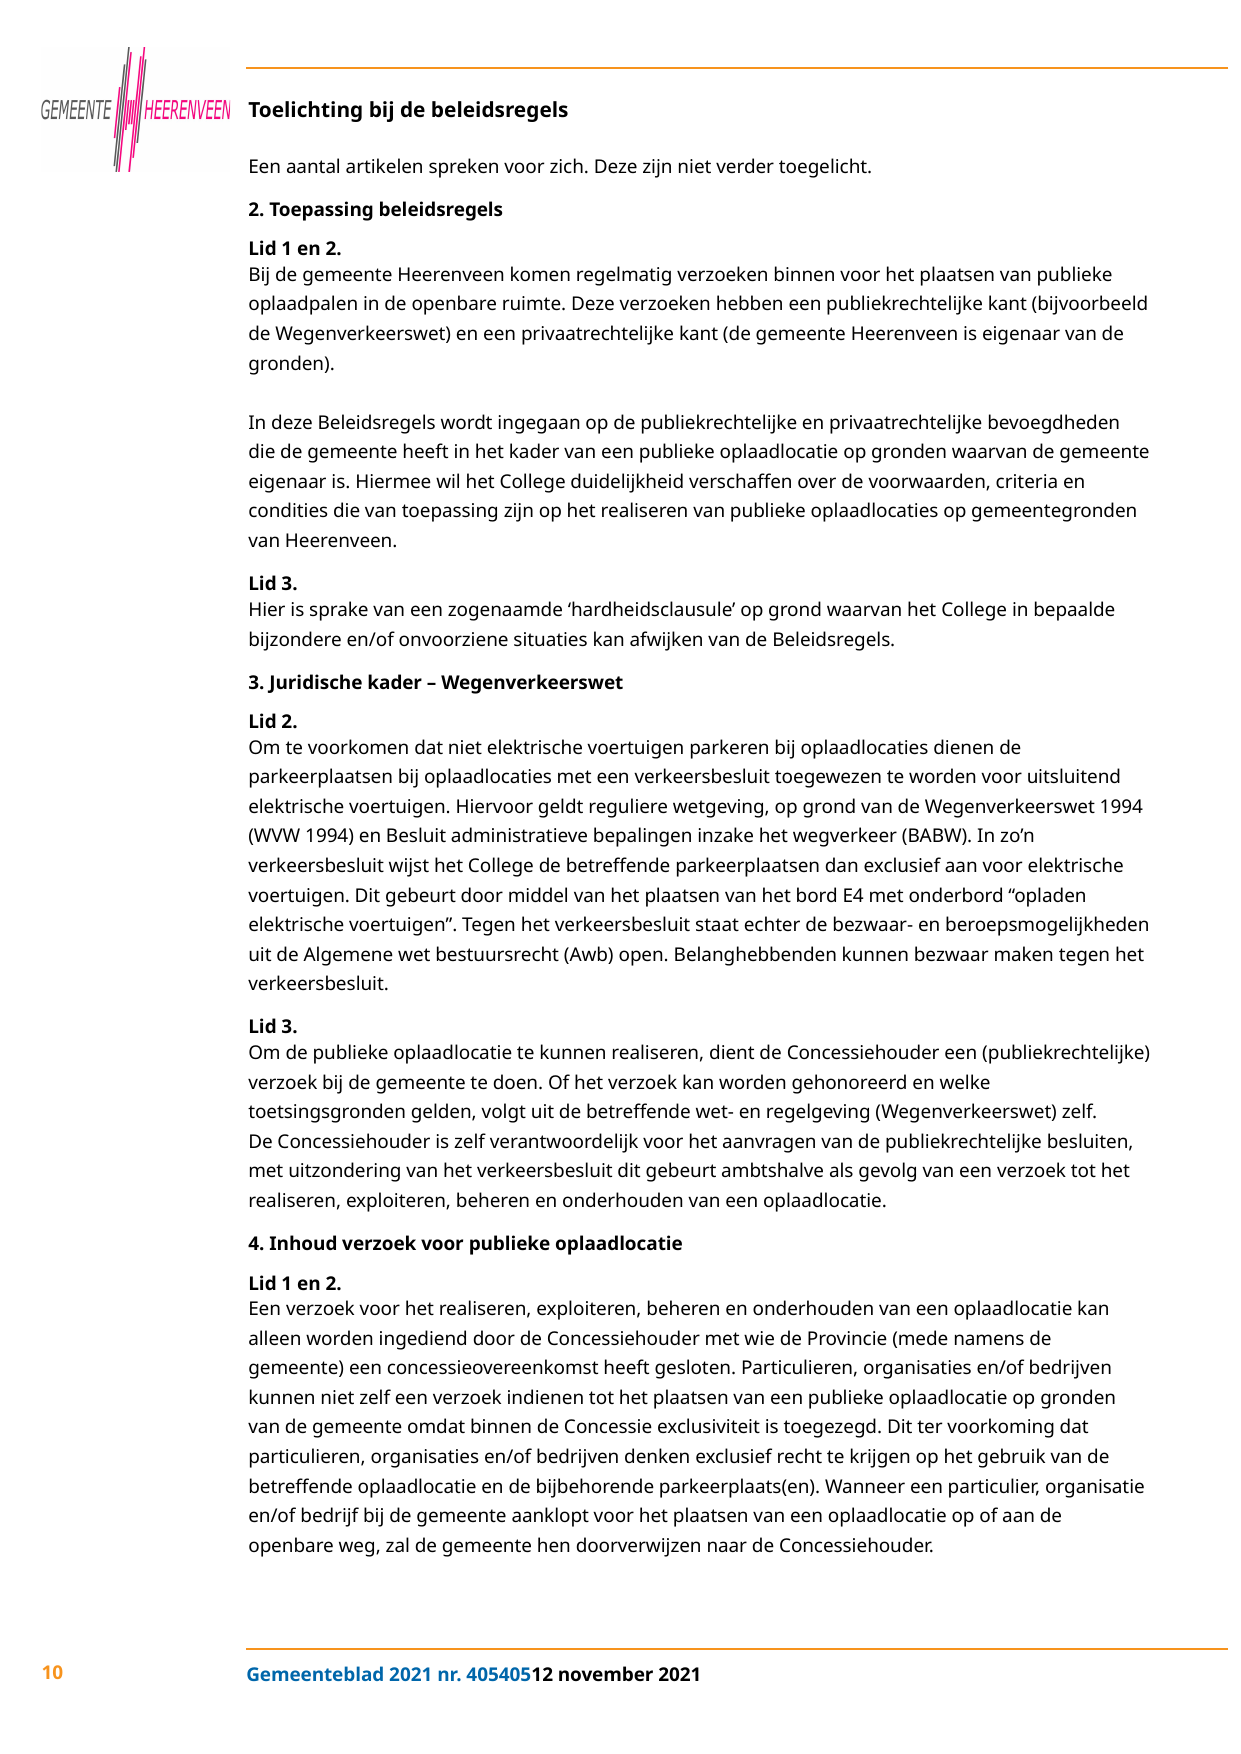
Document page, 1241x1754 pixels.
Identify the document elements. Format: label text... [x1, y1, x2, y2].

text In deze Beleidsregels wordt ingegaan op de publiekrechtelijke en privaatrechtelijke bevoegdheden die de gemeente heeft in het kader van een publieke oplaadlocatie op gronden waarvan de gemeente eigenaar is. Hiermee wil het College duidelijkheid verschaffen over de voorwaarden, criteria en condities die van toepassing zijn op het realiseren van publieke oplaadlocaties op gemeentegronden van Heerenveen. [248, 409, 1152, 553]
text Om de publieke oplaadlocatie te kunnen realiseren, dient de Concessiehouder een (publiekrechtelijke) verzoek bij de gemeente te doen. Of het verzoek kan worden gehonoreerd en welke toetsingsgronden gelden, volgt uit de betreffende wet- en regelgeving (Wegenverkeerswet) zelf. [248, 1039, 1152, 1124]
text Om te voorkomen dat niet elektrische voertuigen parkeren bij oplaadlocaties dienen de parkeerplaatsen bij oplaadlocaties met een verkeersbesluit toegewezen te worden voor uitsluitend elektrische voertuigen. Hiervoor geldt reguliere wetgeving, op grond van de Wegenverkeerswet 1994 (WVW 1994) en Besluit administratieve bepalingen inzake het wegverkeer (BABW). In zo’n verkeersbesluit wijst het College de betreffende parkeerplaatsen dan exclusief aan voor elektrische voertuigen. Dit gebeurt door middel van het plaatsen van het bord E4 met onderbord “opladen elektrische voertuigen”. Tegen het verkeersbesluit staat echter de bezwaar- en beroepsmogelijkheden uit de Algemene wet bestuursrecht (Awb) open. Belanghebbenden kunnen bezwaar maken tegen het verkeersbesluit. [248, 734, 1152, 996]
text De Concessiehouder is zelf verantwoordelijk voor het aanvragen van de publiekrechtelijke besluiten, met uitzondering van het verkeersbesluit dit gebeurt ambtshalve als gevolg van een verzoek tot het realiseren, exploiteren, beheren en onderhouden van een oplaadlocatie. [248, 1128, 1152, 1213]
text 3. Juridische kader – Wegenverkeerswet [248, 669, 1152, 694]
text 4. Inhoud verzoek voor publieke oplaadlocatie [248, 1230, 1152, 1256]
text Bij de gemeente Heerenveen komen regelmatig verzoeken binnen voor het plaatsen van publieke oplaadpalen in de openbare ruimte. Deze verzoeken hebben een publiekrechtelijke kant (bijvoorbeeld de Wegenverkeerswet) en een privaatrechtelijke kant (de gemeente Heerenveen is eigenaar van de gronden). [248, 261, 1152, 376]
text Een verzoek voor het realiseren, exploiteren, beheren en onderhouden van een oplaadlocatie kan alleen worden ingediend door de Concessiehouder met wie de Provincie (mede namens de gemeente) een concessieovereenkomst heeft gesloten. Particulieren, organisaties en/of bedrijven kunnen niet zelf een verzoek indienen tot het plaatsen van een publieke oplaadlocatie op gronden van de gemeente omdat binnen de Concessie exclusiviteit is toegezegd. Dit ter voorkoming dat particulieren, organisaties en/of bedrijven denken exclusief recht te krijgen op het gebruik van de betreffende oplaadlocatie en de bijbehorende parkeerplaats(en). Wanneer een particulier, organisatie en/of bedrijf bij de gemeente aanklopt voor het plaatsen van een oplaadlocatie op of aan de openbare weg, zal de gemeente hen doorverwijzen naar de Concessiehouder. [248, 1295, 1152, 1558]
text 2. Toepassing beleidsregels [248, 196, 1152, 222]
picture [41, 47, 231, 172]
text Toelichting bij de beleidsregels [248, 95, 1152, 123]
text Lid 1 en 2. [248, 235, 1152, 261]
text Lid 1 en 2. [248, 1270, 1152, 1295]
text Lid 2. [248, 708, 1152, 734]
text Een aantal artikelen spreken voor zich. Deze zijn niet verder toegelicht. [248, 153, 1152, 179]
text Lid 3. [248, 570, 1152, 596]
text Hier is sprake van een zogenaamde ‘hardheidsclausule’ op grond waarvan het College in bepaalde bijzondere en/of onvoorziene situaties kan afwijken van de Beleidsregels. [248, 596, 1152, 651]
text Lid 3. [248, 1014, 1152, 1039]
